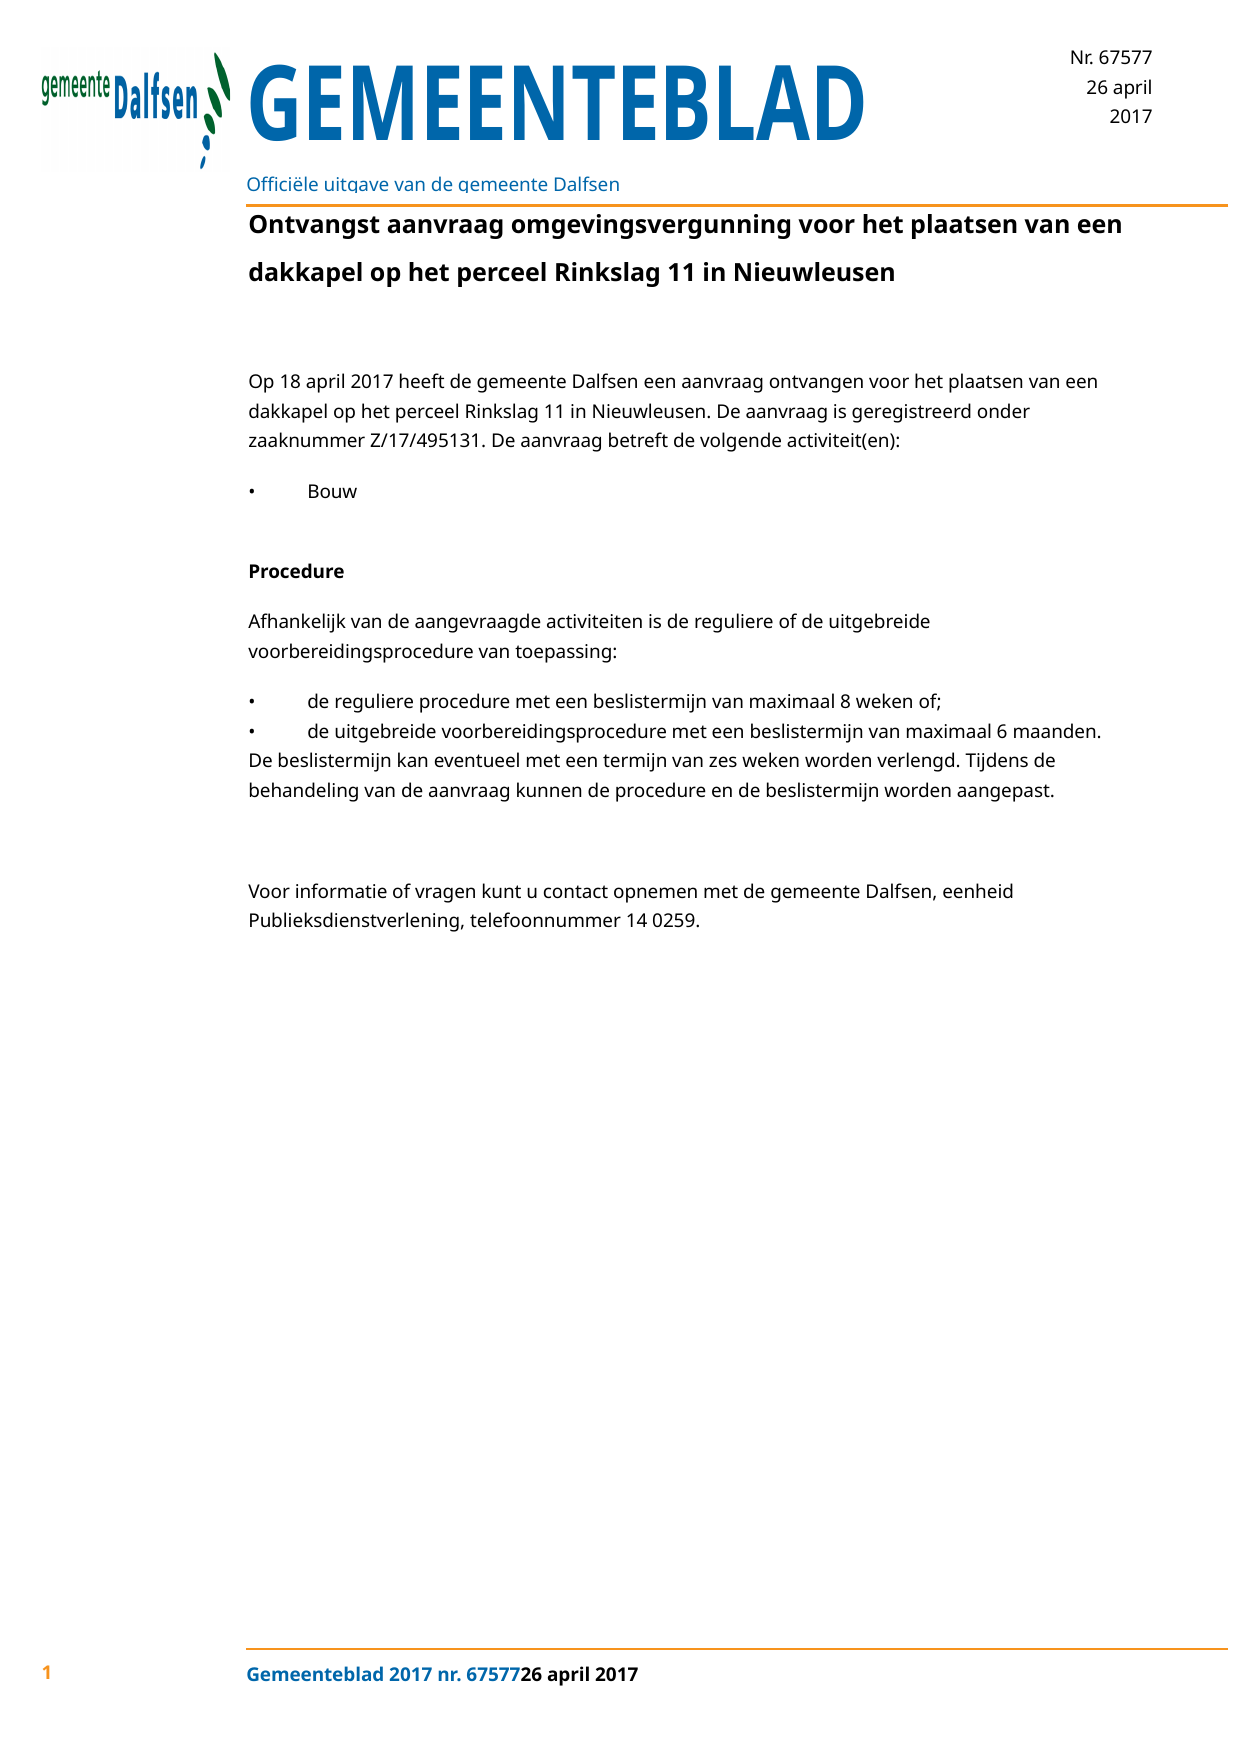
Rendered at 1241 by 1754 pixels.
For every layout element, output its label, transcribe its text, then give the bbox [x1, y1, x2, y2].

text Procedure [248, 558, 1152, 584]
picture [41, 47, 231, 172]
text Afhankelijk van de aangevraagde activiteiten is de reguliere of de uitgebreide voorbereidingsprocedure van toepassing: [248, 608, 1152, 664]
list de reguliere procedure met een beslistermijn van maximaal 8 weken of; [248, 688, 1152, 714]
text Voor informatie of vragen kunt u contact opnemen met de gemeente Dalfsen, eenheid Publieksdienstverlening, telefoonnummer 14 0259. [248, 878, 1152, 933]
text De beslistermijn kan eventueel met een termijn van zes weken worden verlengd. Tijdens de behandeling van de aanvraag kunnen de procedure en de beslistermijn worden aangepast. [248, 747, 1152, 803]
list de uitgebreide voorbereidingsprocedure met een beslistermijn van maximaal 6 maanden. [248, 718, 1152, 744]
text Op 18 april 2017 heeft de gemeente Dalfsen een aanvraag ontvangen voor het plaatsen van een dakkapel op het perceel Rinkslag 11 in Nieuwleusen. De aanvraag is geregistreerd onder zaaknummer Z/17/495131. De aanvraag betreft de volgende activiteit(en): [248, 368, 1152, 453]
list Bouw [248, 478, 1152, 504]
text Ontvangst aanvraag omgevingsvergunning voor het plaatsen van een dakkapel op het perceel Rinkslag 11 in Nieuwleusen [248, 207, 1152, 288]
